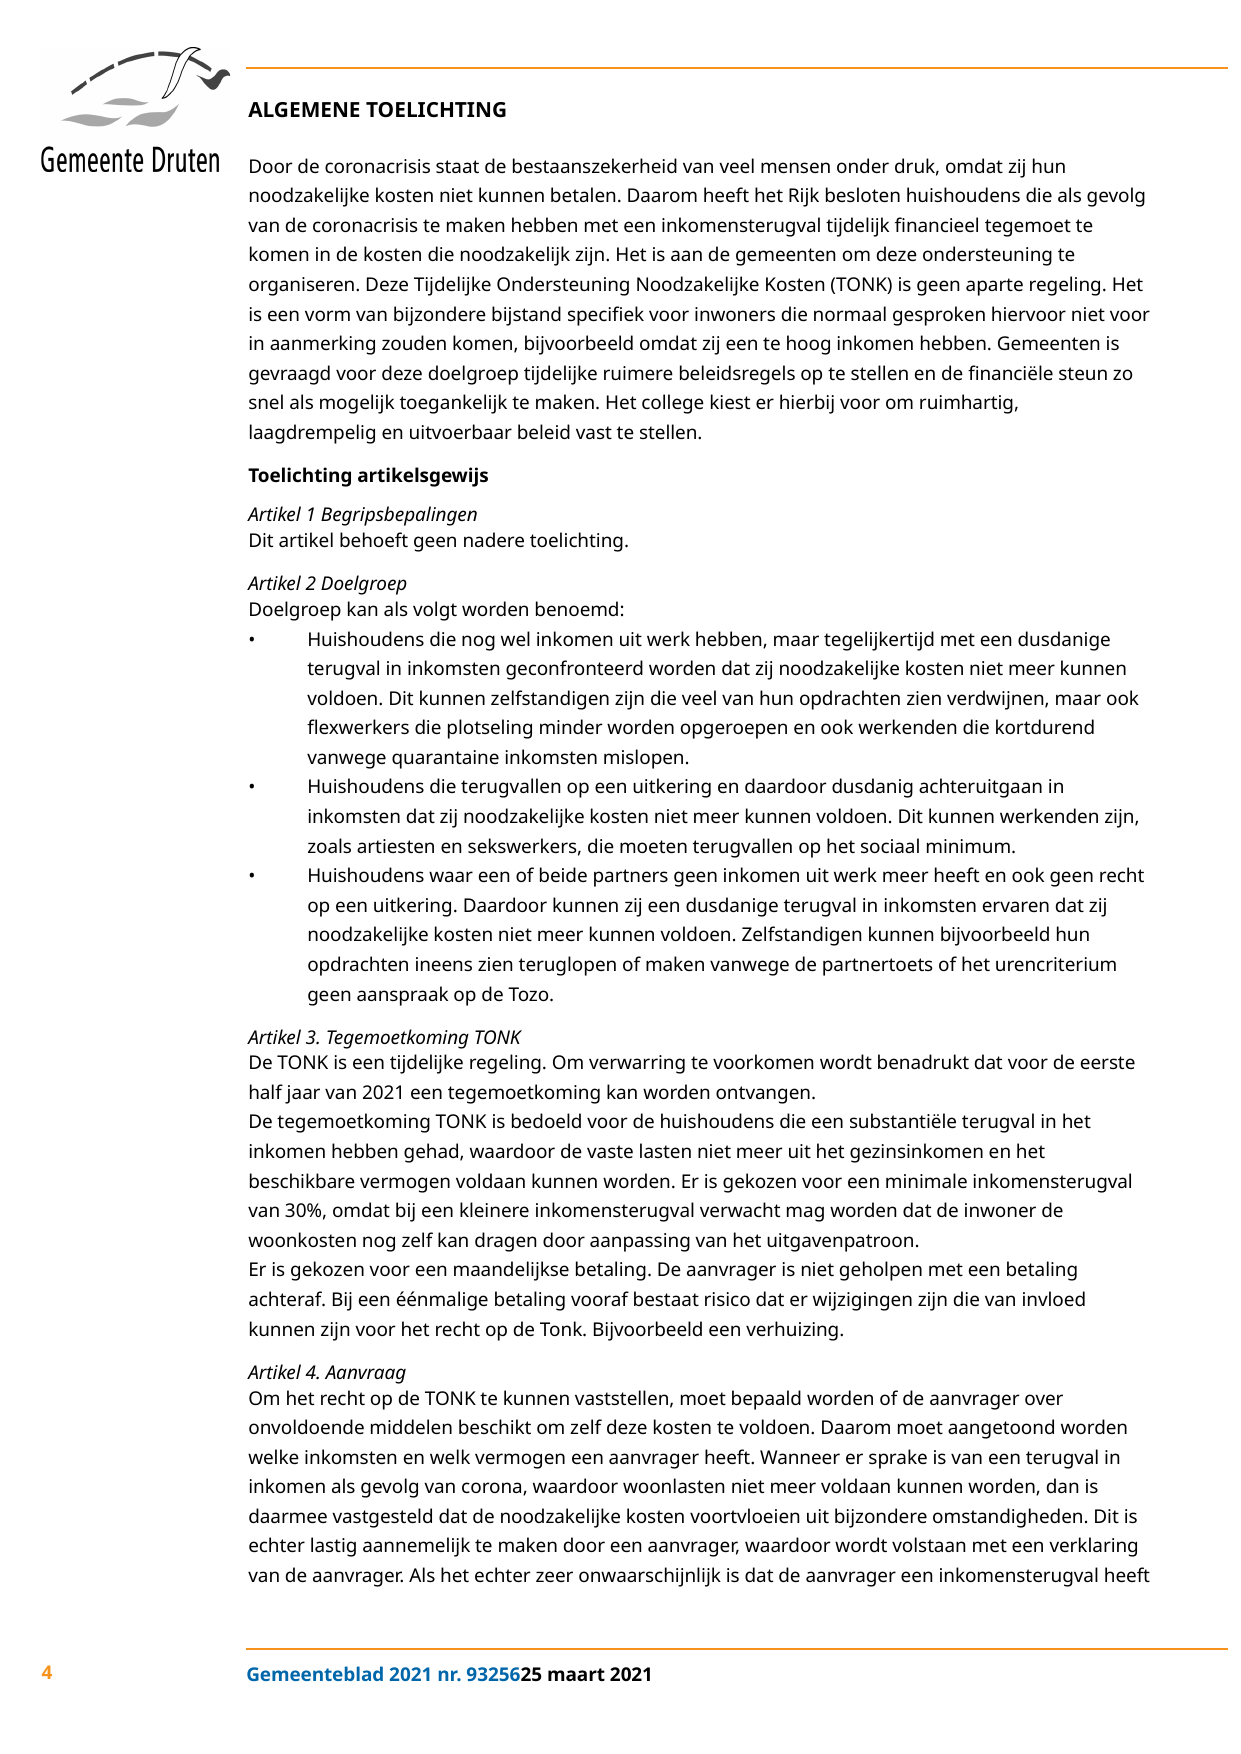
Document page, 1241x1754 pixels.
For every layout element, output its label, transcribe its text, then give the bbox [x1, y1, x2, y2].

text De TONK is een tijdelijke regeling. Om verwarring te voorkomen wordt benadrukt dat voor de eerste half jaar van 2021 een tegemoetkoming kan worden ontvangen. [248, 1049, 1152, 1105]
text Toelichting artikelsgewijs [248, 462, 1152, 488]
text De tegemoetkoming TONK is bedoeld voor de huishoudens die een substantiële terugval in het inkomen hebben gehad, waardoor de vaste lasten niet meer uit het gezinsinkomen en het beschikbare vermogen voldaan kunnen worden. Er is gekozen voor een minimale inkomensterugval van 30%, omdat bij een kleinere inkomensterugval verwacht mag worden dat de inwoner de woonkosten nog zelf kan dragen door aanpassing van het uitgavenpatroon. [248, 1109, 1152, 1253]
text Artikel 1 Begripsbepalingen [248, 502, 1152, 527]
text Er is gekozen voor een maandelijkse betaling. De aanvrager is niet geholpen met een betaling achteraf. Bij een éénmalige betaling vooraf bestaat risico dat er wijzigingen zijn die van invloed kunnen zijn voor het recht op de Tonk. Bijvoorbeeld een verhuizing. [248, 1257, 1152, 1342]
text Artikel 4. Aanvraag [248, 1359, 1152, 1385]
text Dit artikel behoeft geen nadere toelichting. [248, 527, 1152, 553]
picture [41, 47, 231, 172]
text Artikel 2 Doelgroep [248, 570, 1152, 596]
text Doelgroep kan als volgt worden benoemd: [248, 596, 1152, 622]
text ALGEMENE TOELICHTING [248, 95, 1152, 123]
text Artikel 3. Tegemoetkoming TONK [248, 1024, 1152, 1049]
list Huishoudens die terugvallen op een uitkering en daardoor dusdanig achteruitgaan in inkomsten dat zij noodzakelijke kosten niet meer kunnen voldoen. Dit kunnen werkenden zijn, zoals artiesten en sekswerkers, die moeten terugvallen op het sociaal minimum. [248, 774, 1152, 858]
list Huishoudens waar een of beide partners geen inkomen uit werk meer heeft en ook geen recht op een uitkering. Daardoor kunnen zij een dusdanige terugval in inkomsten ervaren dat zij noodzakelijke kosten niet meer kunnen voldoen. Zelfstandigen kunnen bijvoorbeeld hun opdrachten ineens zien teruglopen of maken vanwege de partnertoets of het urencriterium geen aanspraak op de Tozo. [248, 862, 1152, 1006]
text Om het recht op de TONK te kunnen vaststellen, moet bepaald worden of de aanvrager over onvoldoende middelen beschikt om zelf deze kosten te voldoen. Daarom moet aangetoond worden welke inkomsten en welk vermogen een aanvrager heeft. Wanneer er sprake is van een terugval in inkomen als gevolg van corona, waardoor woonlasten niet meer voldaan kunnen worden, dan is daarmee vastgesteld dat de noodzakelijke kosten voortvloeien uit bijzondere omstandigheden. Dit is echter lastig aannemelijk te maken door een aanvrager, waardoor wordt volstaan met een verklaring van de aanvrager. Als het echter zeer onwaarschijnlijk is dat de aanvrager een inkomensterugval heeft [248, 1385, 1152, 1588]
text Door de coronacrisis staat de bestaanszekerheid van veel mensen onder druk, omdat zij hun noodzakelijke kosten niet kunnen betalen. Daarom heeft het Rijk besloten huishoudens die als gevolg van de coronacrisis te maken hebben met een inkomensterugval tijdelijk financieel tegemoet te komen in de kosten die noodzakelijk zijn. Het is aan de gemeenten om deze ondersteuning te organiseren. Deze Tijdelijke Ondersteuning Noodzakelijke Kosten (TONK) is geen aparte regeling. Het is een vorm van bijzondere bijstand specifiek voor inwoners die normaal gesproken hiervoor niet voor in aanmerking zouden komen, bijvoorbeeld omdat zij een te hoog inkomen hebben. Gemeenten is gevraagd voor deze doelgroep tijdelijke ruimere beleidsregels op te stellen en de financiële steun zo snel als mogelijk toegankelijk te maken. Het college kiest er hierbij voor om ruimhartig, laagdrempelig en uitvoerbaar beleid vast te stellen. [248, 153, 1152, 445]
list Huishoudens die nog wel inkomen uit werk hebben, maar tegelijkertijd met een dusdanige terugval in inkomsten geconfronteerd worden dat zij noodzakelijke kosten niet meer kunnen voldoen. Dit kunnen zelfstandigen zijn die veel van hun opdrachten zien verdwijnen, maar ook flexwerkers die plotseling minder worden opgeroepen en ook werkenden die kortdurend vanwege quarantaine inkomsten mislopen. [248, 626, 1152, 770]
